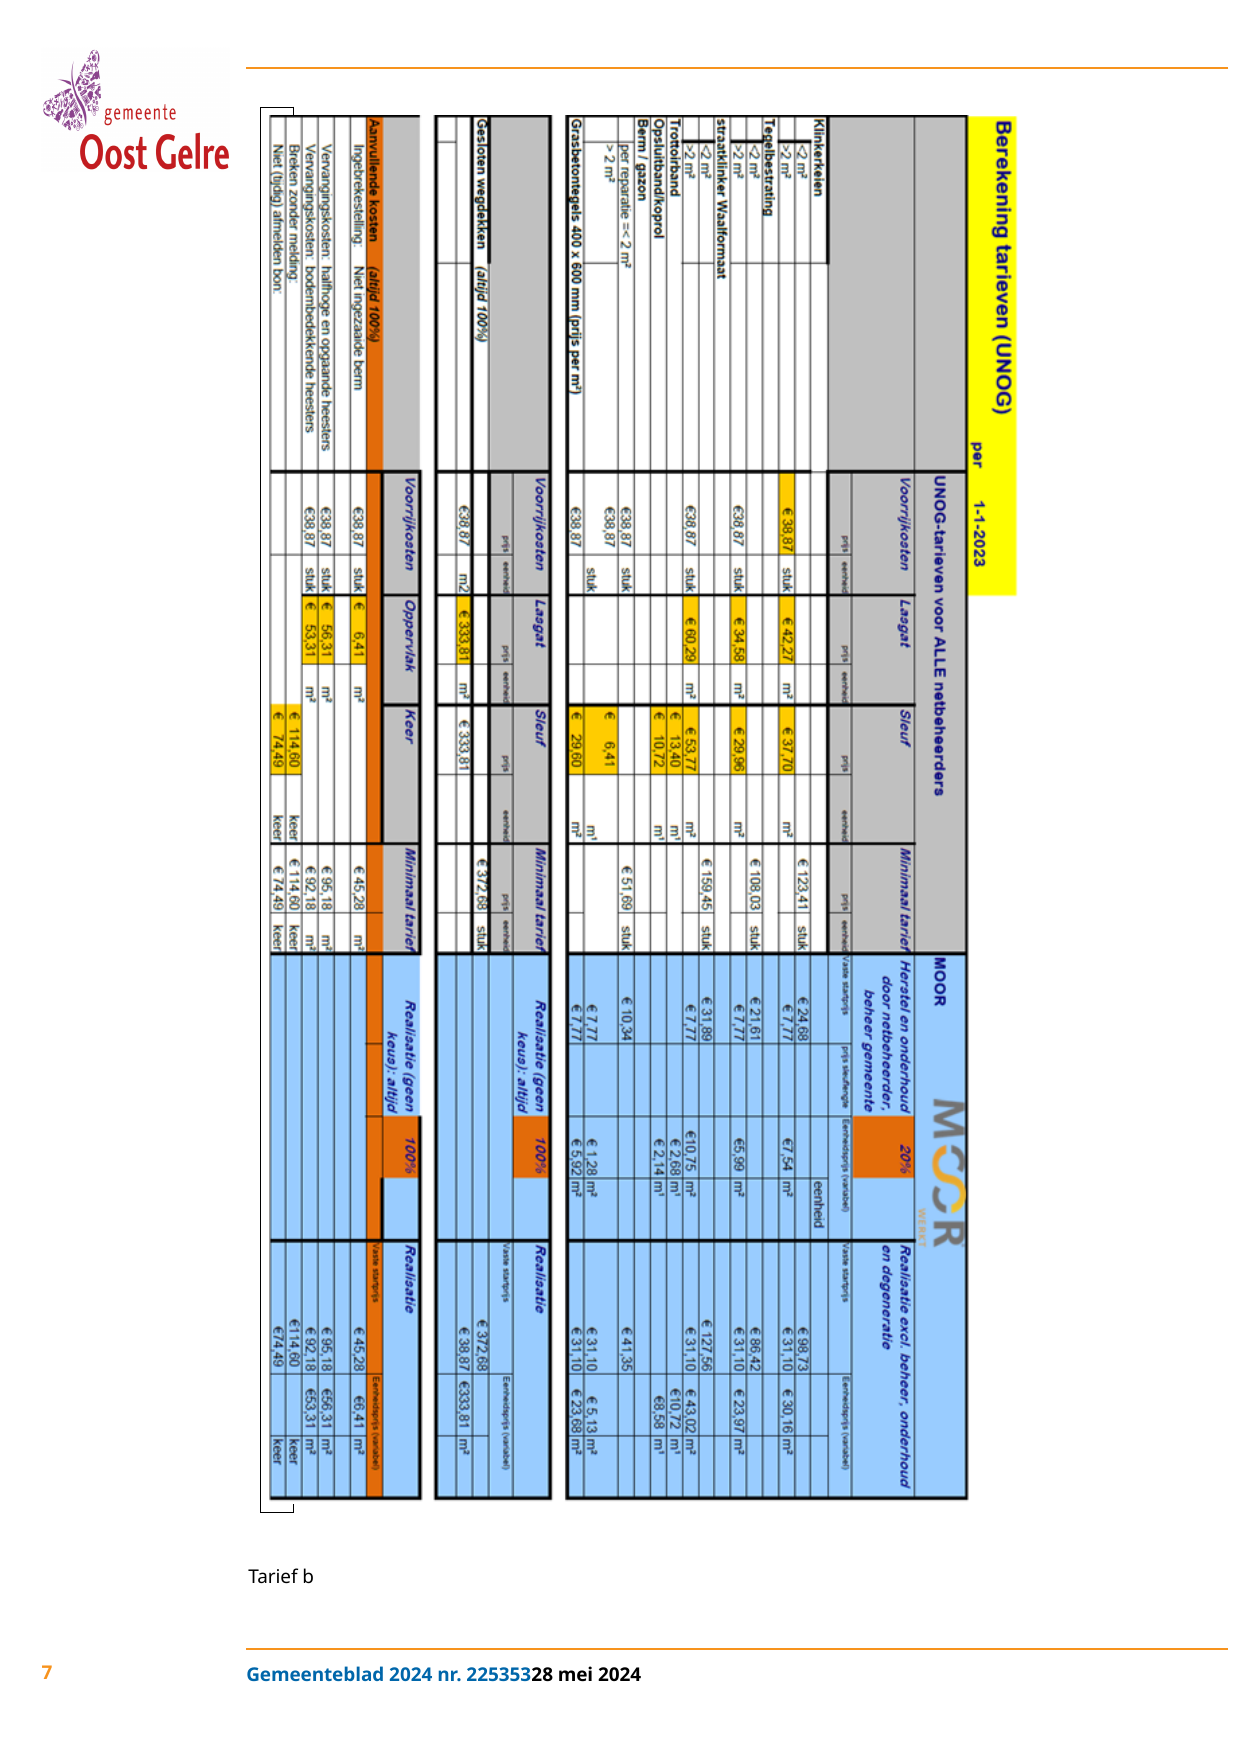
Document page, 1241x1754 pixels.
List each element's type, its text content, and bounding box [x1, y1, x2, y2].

picture [268, 115, 1020, 1504]
text Tarief b [248, 1563, 1152, 1589]
picture [41, 47, 231, 172]
